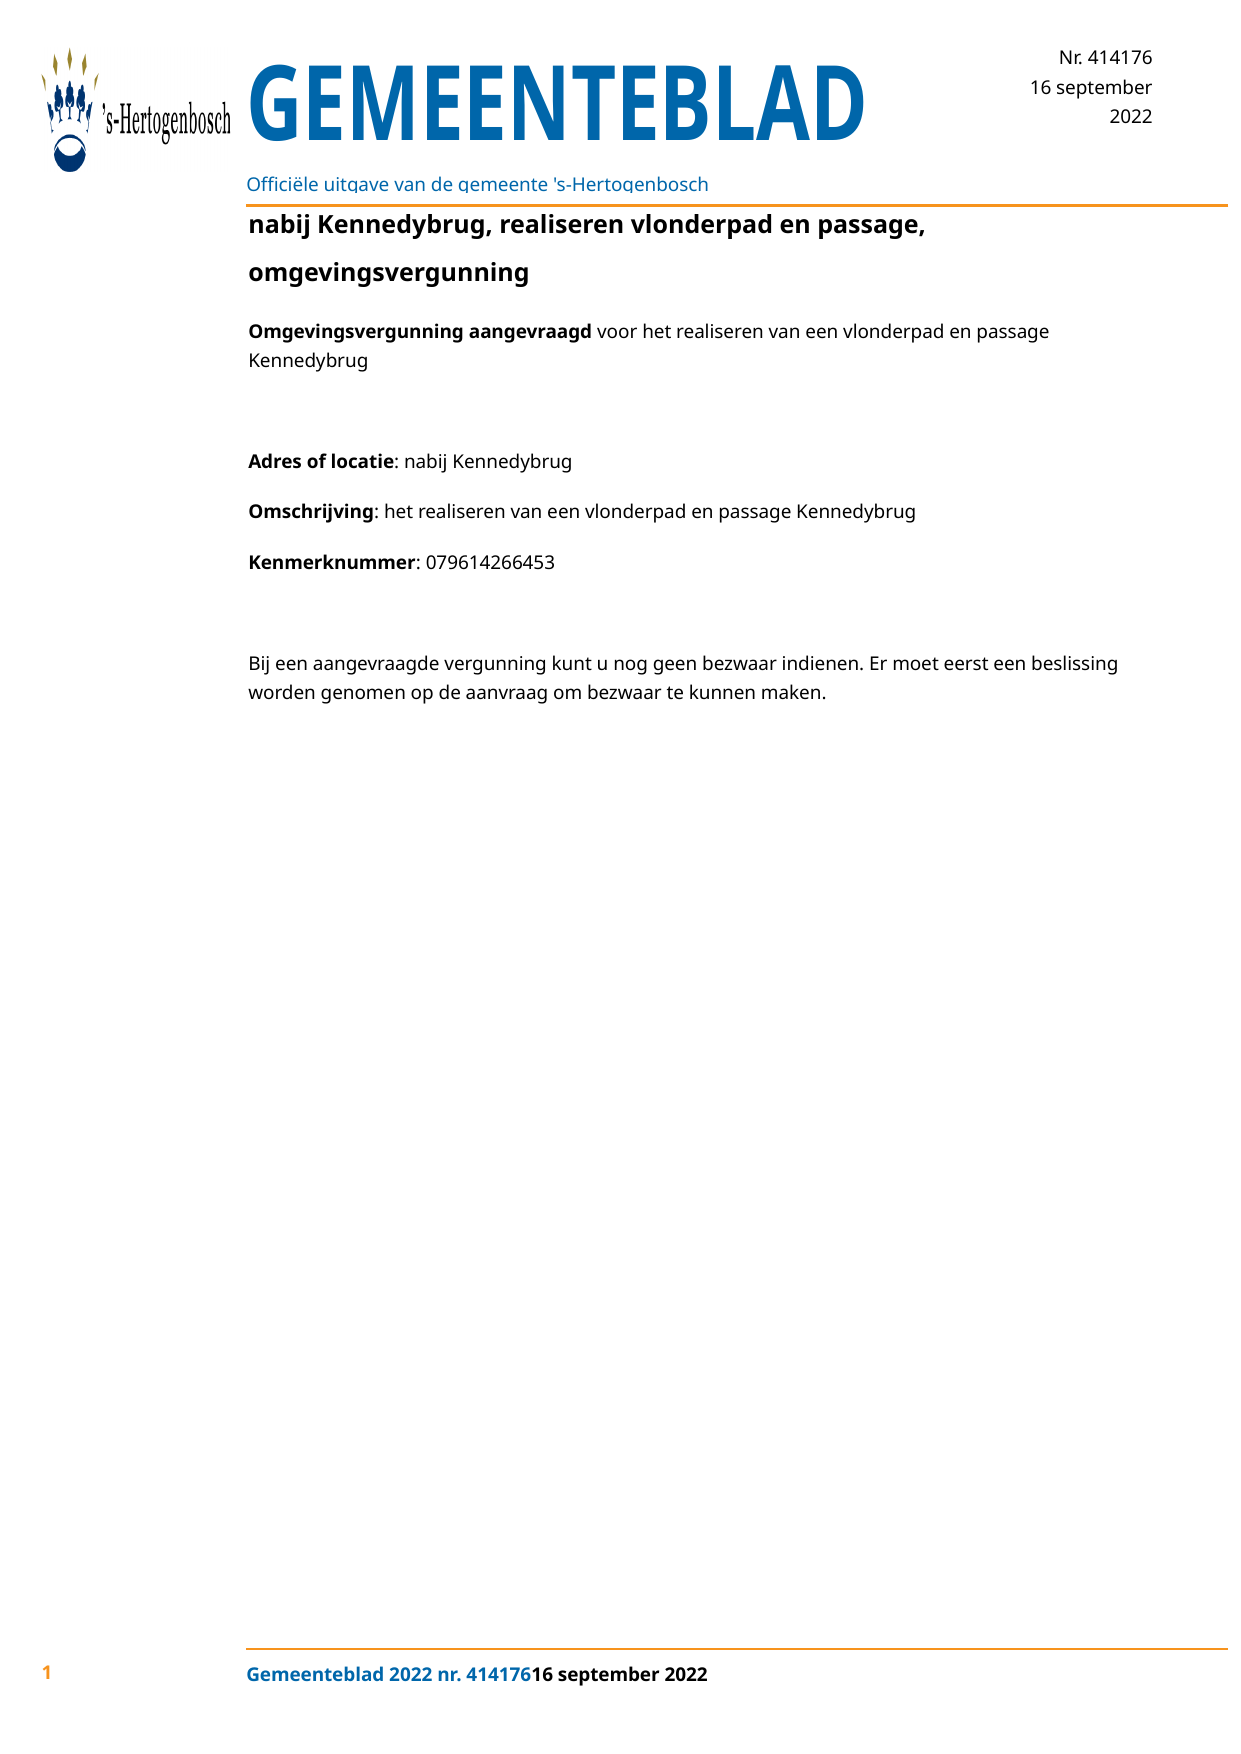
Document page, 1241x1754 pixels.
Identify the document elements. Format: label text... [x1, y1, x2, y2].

text Omgevingsvergunning aangevraagd voor het realiseren van een vlonderpad en passage Kennedybrug [248, 318, 1152, 373]
text Omschrijving: het realiseren van een vlonderpad en passage Kennedybrug [248, 499, 1152, 524]
text Adres of locatie: nabij Kennedybrug [248, 448, 1152, 474]
text nabij Kennedybrug, realiseren vlonderpad en passage, omgevingsvergunning [248, 207, 1152, 288]
picture [41, 47, 231, 172]
text Bij een aangevraagde vergunning kunt u nog geen bezwaar indienen. Er moet eerst een beslissing worden genomen op de aanvraag om bezwaar te kunnen maken. [248, 650, 1152, 705]
text Kenmerknummer: 079614266453 [248, 549, 1152, 575]
